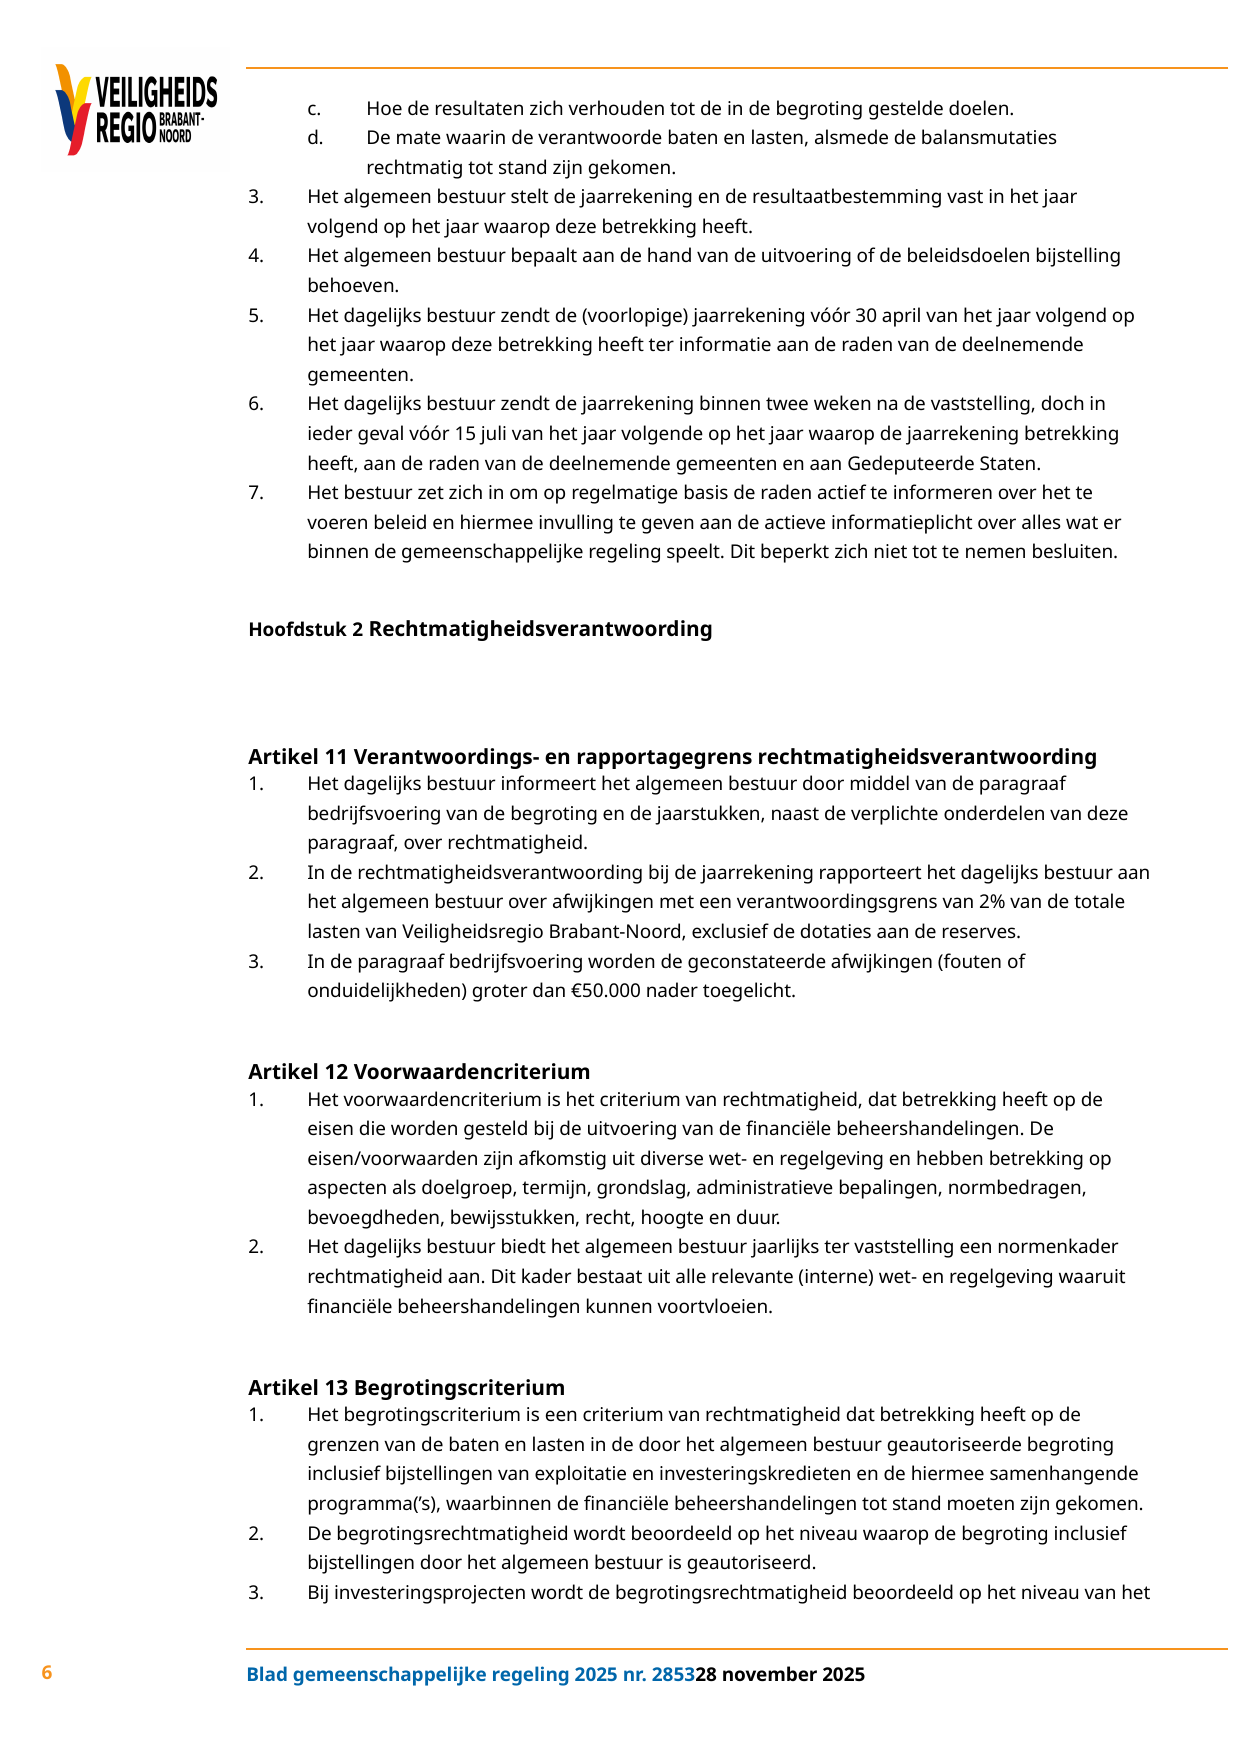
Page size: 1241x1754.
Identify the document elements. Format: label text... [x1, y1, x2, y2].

text Artikel 12 Voorwaardencriterium [248, 1057, 1152, 1086]
list De mate waarin de verantwoorde baten en lasten, alsmede de balansmutaties rechtmatig tot stand zijn gekomen. [307, 124, 1152, 180]
list Hoe de resultaten zich verhouden tot de in de begroting gestelde doelen. [307, 95, 1152, 121]
text Hoofdstuk 2 Rechtmatigheidsverantwoording [248, 614, 1152, 642]
list Het algemeen bestuur stelt de jaarrekening en de resultaatbestemming vast in het jaar volgend op het jaar waarop deze betrekking heeft. [248, 183, 1152, 239]
list Het dagelijks bestuur biedt het algemeen bestuur jaarlijks ter vaststelling een normenkader rechtmatigheid aan. Dit kader bestaat uit alle relevante (interne) wet- en regelgeving waaruit financiële beheershandelingen kunnen voortvloeien. [248, 1234, 1152, 1319]
list Het dagelijks bestuur zendt de jaarrekening binnen twee weken na de vaststelling, doch in ieder geval vóór 15 juli van het jaar volgende op het jaar waarop de jaarrekening betrekking heeft, aan de raden van de deelnemende gemeenten en aan Gedeputeerde Staten. [248, 391, 1152, 476]
list De begrotingsrechtmatigheid wordt beoordeeld op het niveau waarop de begroting inclusief bijstellingen door het algemeen bestuur is geautoriseerd. [248, 1520, 1152, 1575]
text Artikel 11 Verantwoordings- en rapportagegrens rechtmatigheidsverantwoording [248, 742, 1152, 770]
list Het bestuur zet zich in om op regelmatige basis de raden actief te informeren over het te voeren beleid en hiermee invulling te geven aan de actieve informatieplicht over alles wat er binnen de gemeenschappelijke regeling speelt. Dit beperkt zich niet tot te nemen besluiten. [248, 479, 1152, 564]
list Bij investeringsprojecten wordt de begrotingsrechtmatigheid beoordeeld op het niveau van het [248, 1579, 1152, 1604]
list Het begrotingscriterium is een criterium van rechtmatigheid dat betrekking heeft op de grenzen van de baten en lasten in de door het algemeen bestuur geautoriseerde begroting inclusief bijstellingen van exploitatie en investeringskredieten en de hiermee samenhangende programma(’s), waarbinnen de financiële beheershandelingen tot stand moeten zijn gekomen. [248, 1401, 1152, 1516]
list Het algemeen bestuur bepaalt aan de hand van de uitvoering of de beleidsdoelen bijstelling behoeven. [248, 243, 1152, 298]
text Artikel 13 Begrotingscriterium [248, 1373, 1152, 1401]
list In de paragraaf bedrijfsvoering worden de geconstateerde afwijkingen (fouten of onduidelijkheden) groter dan €50.000 nader toegelicht. [248, 948, 1152, 1003]
list In de rechtmatigheidsverantwoording bij de jaarrekening rapporteert het dagelijks bestuur aan het algemeen bestuur over afwijkingen met een verantwoordingsgrens van 2% van de totale lasten van Veiligheidsregio Brabant-Noord, exclusief de dotaties aan de reserves. [248, 859, 1152, 944]
list Het voorwaardencriterium is het criterium van rechtmatigheid, dat betrekking heeft op de eisen die worden gesteld bij de uitvoering van de financiële beheershandelingen. De eisen/voorwaarden zijn afkomstig uit diverse wet- en regelgeving en hebben betrekking op aspecten als doelgroep, termijn, grondslag, administratieve bepalingen, normbedragen, bevoegdheden, bewijsstukken, recht, hoogte en duur. [248, 1086, 1152, 1230]
list Het dagelijks bestuur zendt de (voorlopige) jaarrekening vóór 30 april van het jaar volgend op het jaar waarop deze betrekking heeft ter informatie aan de raden van de deelnemende gemeenten. [248, 302, 1152, 387]
picture [41, 47, 231, 172]
list Het dagelijks bestuur informeert het algemeen bestuur door middel van de paragraaf bedrijfsvoering van de begroting en de jaarstukken, naast de verplichte onderdelen van deze paragraaf, over rechtmatigheid. [248, 770, 1152, 855]
